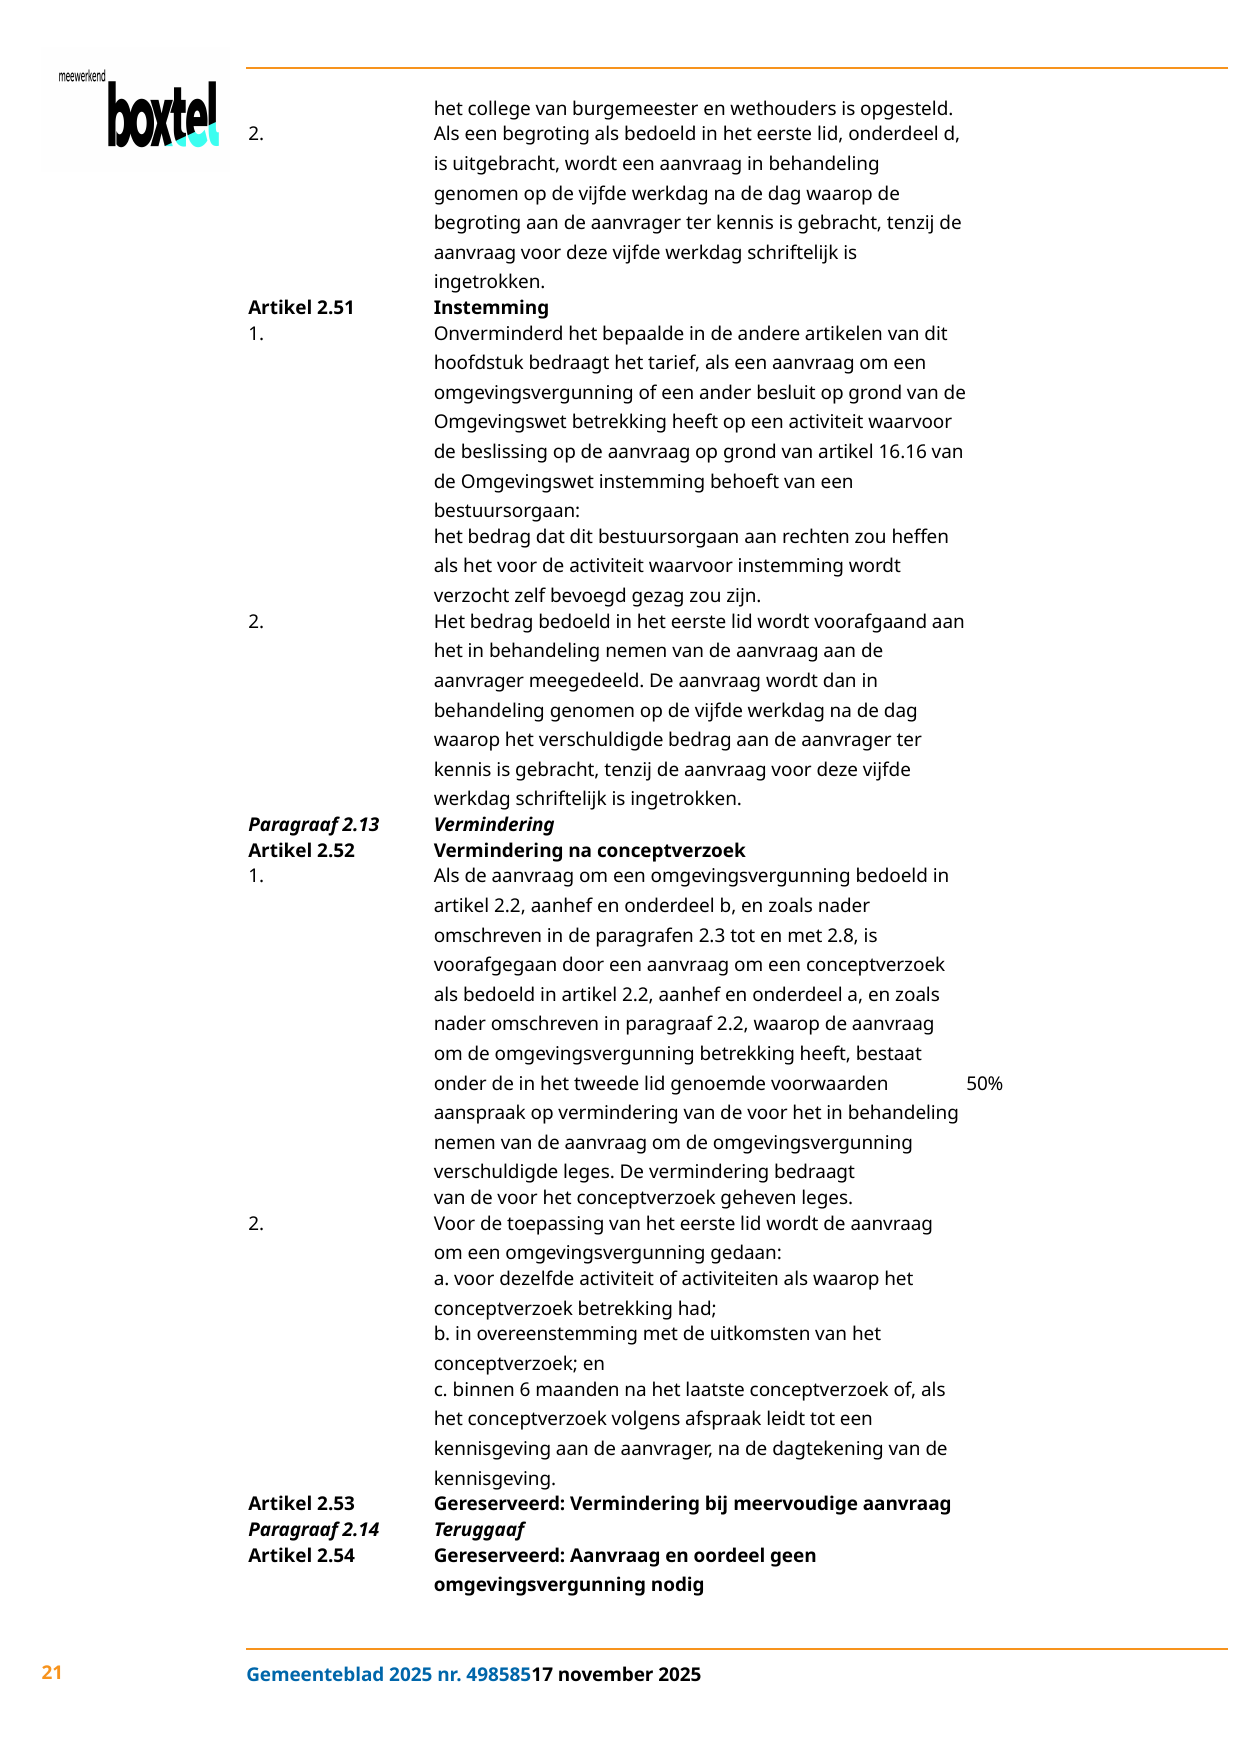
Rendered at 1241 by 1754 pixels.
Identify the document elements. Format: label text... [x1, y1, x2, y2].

table_cell [966, 1210, 1152, 1265]
table_cell [966, 1516, 1152, 1542]
table_cell [966, 1376, 1152, 1490]
table_cell [966, 523, 1152, 608]
table_cell Artikel 2.51 [248, 294, 433, 320]
table_cell [966, 121, 1152, 294]
table_cell Vermindering na conceptverzoek [434, 837, 966, 863]
table_cell het bedrag dat dit bestuursorgaan aan rechten zou heffen als het voor de activiteit waarvoor instemming wordt verzocht zelf bevoegd gezag zou zijn. [434, 523, 966, 608]
table_cell c. binnen 6 maanden na het laatste conceptverzoek of, als het conceptverzoek volgens afspraak leidt tot een kennisgeving aan de aanvrager, na de dagtekening van de kennisgeving. [434, 1376, 966, 1490]
table_cell [248, 523, 433, 608]
table_cell Artikel 2.52 [248, 837, 433, 863]
table_cell [966, 1542, 1152, 1597]
table_cell [966, 608, 1152, 811]
table_cell Als een begroting als bedoeld in het eerste lid, onderdeel d, is uitgebracht, wordt een aanvraag in behandeling genomen op de vijfde werkdag na de dag waarop de begroting aan de aanvrager ter kennis is gebracht, tenzij de aanvraag voor deze vijfde werkdag schriftelijk is ingetrokken. [434, 121, 966, 294]
table_cell Gereserveerd: Vermindering bij meervoudige aanvraag [434, 1490, 966, 1516]
table_cell [966, 95, 1152, 121]
table_cell het college van burgemeester en wethouders is opgesteld. [434, 95, 966, 121]
table_cell Gereserveerd: Aanvraag en oordeel geen omgevingsvergunning nodig [434, 1542, 966, 1597]
table_cell [966, 811, 1152, 837]
table_cell [248, 1321, 433, 1376]
table_cell Het bedrag bedoeld in het eerste lid wordt voorafgaand aan het in behandeling nemen van de aanvraag aan de aanvrager meegedeeld. De aanvraag wordt dan in behandeling genomen op de vijfde werkdag na de dag waarop het verschuldigde bedrag aan de aanvrager ter kennis is gebracht, tenzij de aanvraag voor deze vijfde werkdag schriftelijk is ingetrokken. [434, 608, 966, 811]
table_cell [966, 1321, 1152, 1376]
table_cell Voor de toepassing van het eerste lid wordt de aanvraag om een omgevingsvergunning gedaan: [434, 1210, 966, 1265]
table_cell 2. [248, 608, 433, 811]
table_cell 50% [966, 863, 1152, 1184]
table_cell a. voor dezelfde activiteit of activiteiten als waarop het conceptverzoek betrekking had; [434, 1265, 966, 1321]
table_cell Onverminderd het bepaalde in de andere artikelen van dit hoofdstuk bedraagt het tarief, als een aanvraag om een omgevingsvergunning of een ander besluit op grond van de Omgevingswet betrekking heeft op een activiteit waarvoor de beslissing op de aanvraag op grond van artikel 16.16 van de Omgevingswet instemming behoeft van een bestuursorgaan: [434, 320, 966, 523]
table_cell b. in overeenstemming met de uitkomsten van het conceptverzoek; en [434, 1321, 966, 1376]
table_cell [248, 95, 433, 121]
table_cell Artikel 2.53 [248, 1490, 433, 1516]
table_cell Paragraaf 2.14 [248, 1516, 433, 1542]
table_cell [248, 1184, 433, 1210]
picture [41, 47, 231, 172]
table_cell Artikel 2.54 [248, 1542, 433, 1597]
table_cell [966, 294, 1152, 320]
table_cell [966, 837, 1152, 863]
table_cell van de voor het conceptverzoek geheven leges. [434, 1184, 966, 1210]
table_cell 2. [248, 121, 433, 294]
table_cell 1. [248, 863, 433, 1184]
table_cell 2. [248, 1210, 433, 1265]
table_cell [966, 1184, 1152, 1210]
table_cell [248, 1265, 433, 1321]
table_cell [248, 1376, 433, 1490]
table_cell Vermindering [434, 811, 966, 837]
table_cell Paragraaf 2.13 [248, 811, 433, 837]
table_cell 1. [248, 320, 433, 523]
table_cell Als de aanvraag om een omgevingsvergunning bedoeld in artikel 2.2, aanhef en onderdeel b, en zoals nader omschreven in de paragrafen 2.3 tot en met 2.8, is voorafgegaan door een aanvraag om een conceptverzoek als bedoeld in artikel 2.2, aanhef en onderdeel a, en zoals nader omschreven in paragraaf 2.2, waarop de aanvraag om de omgevingsvergunning betrekking heeft, bestaat onder de in het tweede lid genoemde voorwaarden aanspraak op vermindering van de voor het in behandeling nemen van de aanvraag om de omgevingsvergunning verschuldigde leges. De vermindering bedraagt [434, 863, 966, 1184]
table_cell Teruggaaf [434, 1516, 966, 1542]
table_cell [966, 1490, 1152, 1516]
table_cell [966, 1265, 1152, 1321]
table_cell Instemming [434, 294, 966, 320]
table_cell [966, 320, 1152, 523]
